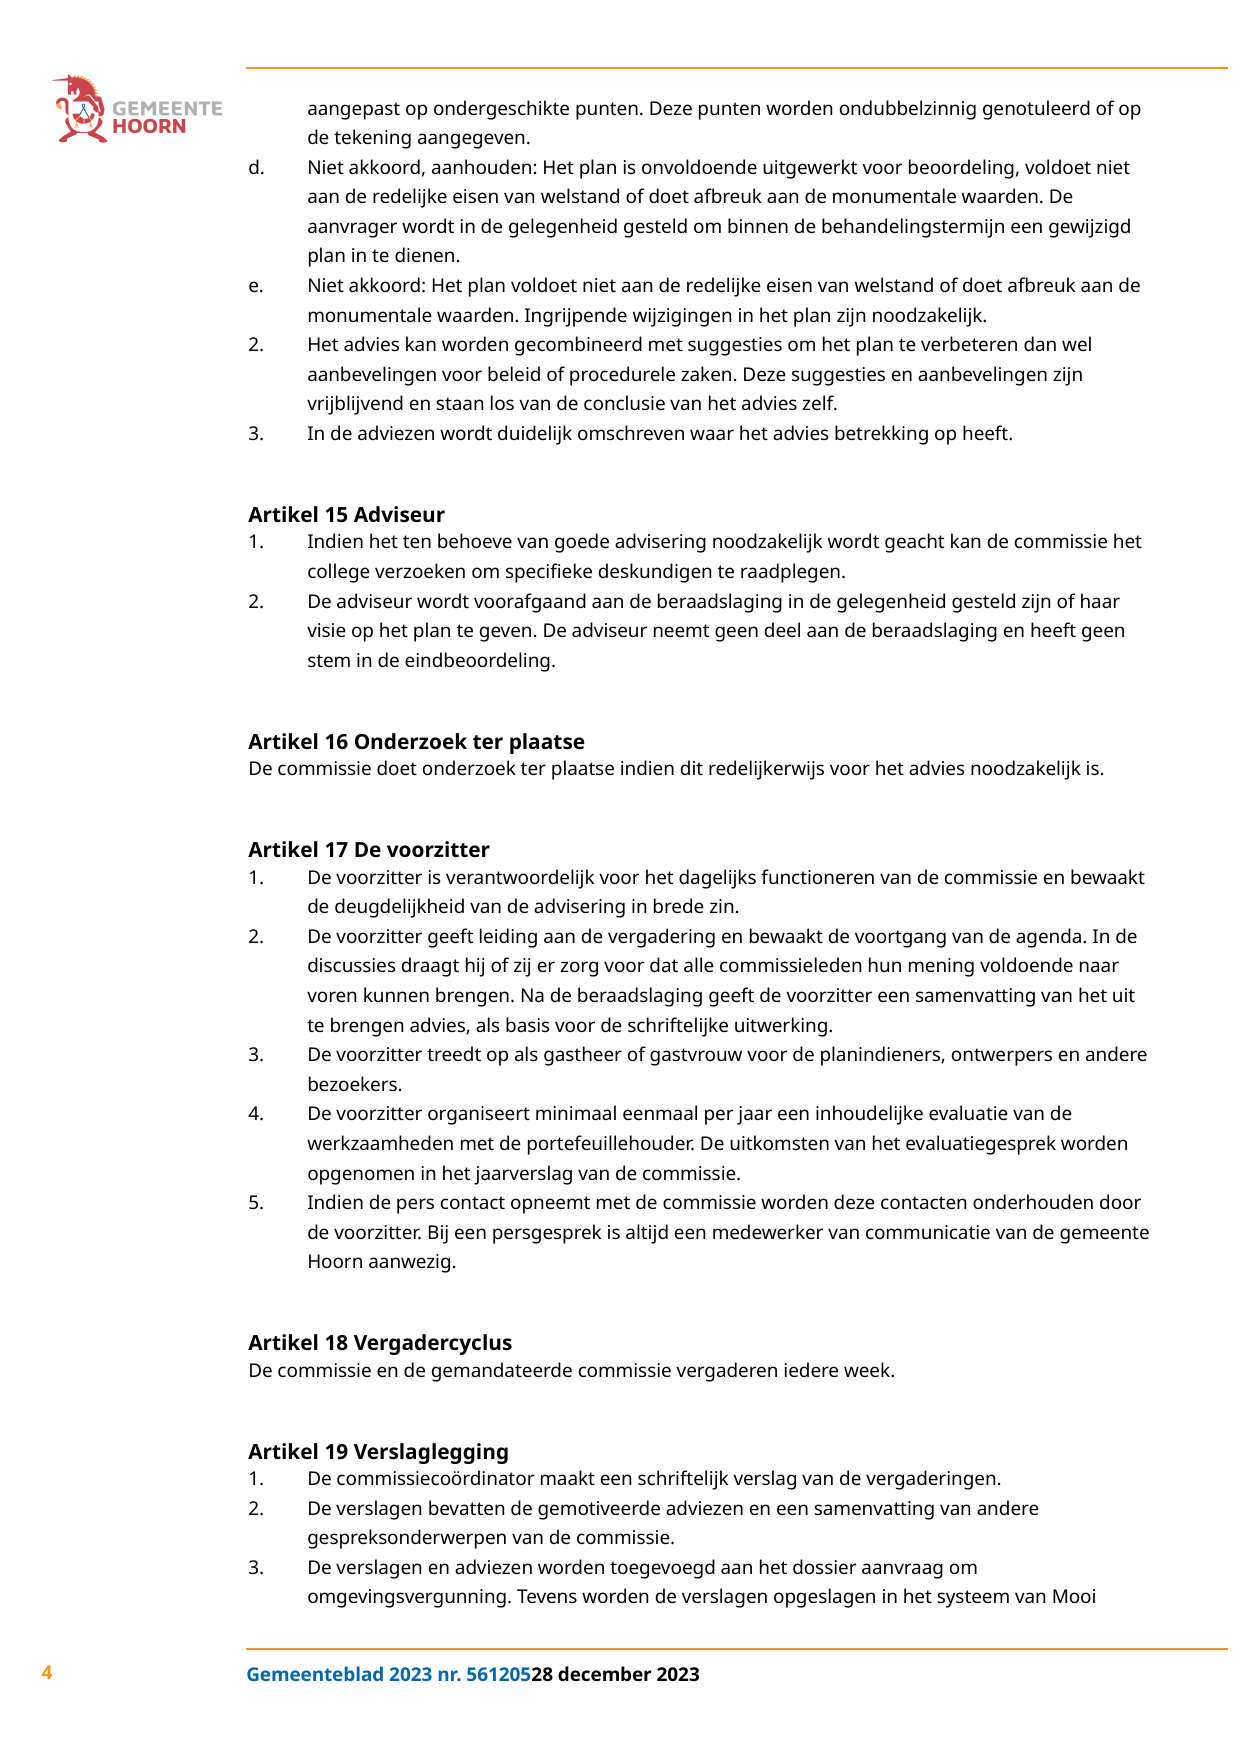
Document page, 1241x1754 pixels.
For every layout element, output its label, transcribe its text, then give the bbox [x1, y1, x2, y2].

text De commissie doet onderzoek ter plaatse indien dit redelijkerwijs voor het advies noodzakelijk is. [248, 755, 1152, 781]
text Artikel 16 Onderzoek ter plaatse [248, 727, 1152, 755]
list Indien de pers contact opneemt met de commissie worden deze contacten onderhouden door de voorzitter. Bij een persgesprek is altijd een medewerker van communicatie van de gemeente Hoorn aanwezig. [248, 1189, 1152, 1274]
list aangepast op ondergeschikte punten. Deze punten worden ondubbelzinnig genotuleerd of op de tekening aangegeven. [248, 95, 1152, 150]
list De voorzitter organiseert minimaal eenmaal per jaar een inhoudelijke evaluatie van de werkzaamheden met de portefeuillehouder. De uitkomsten van het evaluatiegesprek worden opgenomen in het jaarverslag van de commissie. [248, 1101, 1152, 1185]
text Artikel 17 De voorzitter [248, 835, 1152, 864]
list De voorzitter treedt op als gastheer of gastvrouw voor de planindieners, ontwerpers en andere bezoekers. [248, 1041, 1152, 1097]
list Niet akkoord, aanhouden: Het plan is onvoldoende uitgewerkt voor beoordeling, voldoet niet aan de redelijke eisen van welstand of doet afbreuk aan de monumentale waarden. De aanvrager wordt in de gelegenheid gesteld om binnen de behandelingstermijn een gewijzigd plan in te dienen. [248, 154, 1152, 268]
list Niet akkoord: Het plan voldoet niet aan de redelijke eisen van welstand of doet afbreuk aan de monumentale waarden. Ingrijpende wijzigingen in het plan zijn noodzakelijk. [248, 272, 1152, 328]
list De adviseur wordt voorafgaand aan de beraadslaging in de gelegenheid gesteld zijn of haar visie op het plan te geven. De adviseur neemt geen deel aan de beraadslaging en heeft geen stem in de eindbeoordeling. [248, 588, 1152, 673]
list Het advies kan worden gecombineerd met suggesties om het plan te verbeteren dan wel aanbevelingen voor beleid of procedurele zaken. Deze suggesties en aanbevelingen zijn vrijblijvend en staan los van de conclusie van het advies zelf. [248, 331, 1152, 416]
text De commissie en de gemandateerde commissie vergaderen iedere week. [248, 1357, 1152, 1383]
text Artikel 19 Verslaglegging [248, 1437, 1152, 1465]
list Indien het ten behoeve van goede advisering noodzakelijk wordt geacht kan de commissie het college verzoeken om specifieke deskundigen te raadplegen. [248, 529, 1152, 584]
picture [41, 47, 231, 172]
list De verslagen bevatten de gemotiveerde adviezen en een samenvatting van andere gespreksonderwerpen van de commissie. [248, 1495, 1152, 1550]
list In de adviezen wordt duidelijk omschreven waar het advies betrekking op heeft. [248, 420, 1152, 446]
list De voorzitter is verantwoordelijk voor het dagelijks functioneren van de commissie en bewaakt de deugdelijkheid van de advisering in brede zin. [248, 864, 1152, 919]
text Artikel 18 Vergadercyclus [248, 1328, 1152, 1357]
list De voorzitter geeft leiding aan de vergadering en bewaakt de voortgang van de agenda. In de discussies draagt hij of zij er zorg voor dat alle commissieleden hun mening voldoende naar voren kunnen brengen. Na de beraadslaging geeft de voorzitter een samenvatting van het uit te brengen advies, als basis voor de schriftelijke uitwerking. [248, 923, 1152, 1037]
list De commissiecoördinator maakt een schriftelijk verslag van de vergaderingen. [248, 1465, 1152, 1491]
list De verslagen en adviezen worden toegevoegd aan het dossier aanvraag om omgevingsvergunning. Tevens worden de verslagen opgeslagen in het systeem van Mooi [248, 1554, 1152, 1609]
text Artikel 15 Adviseur [248, 500, 1152, 529]
